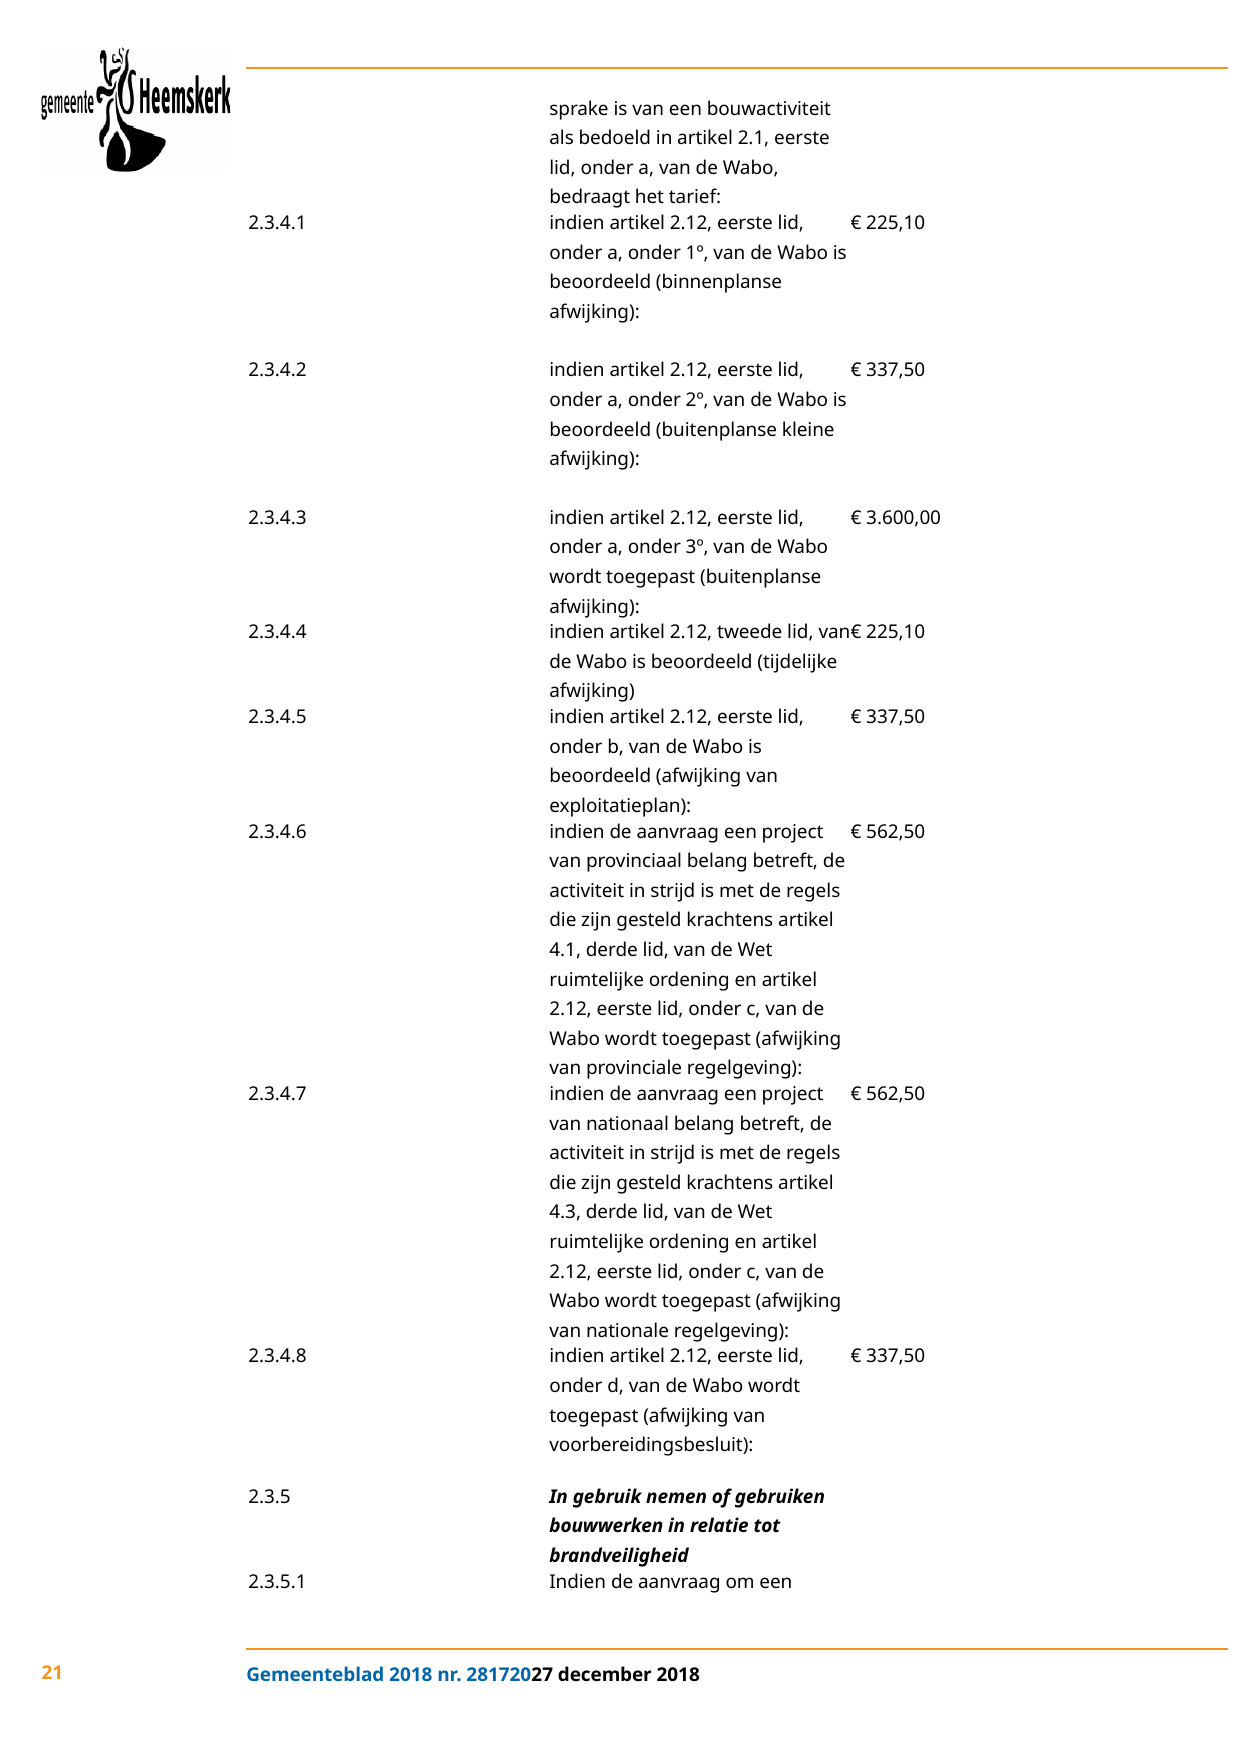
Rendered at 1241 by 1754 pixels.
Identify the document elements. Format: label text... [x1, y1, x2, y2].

table_cell € 225,10 [850, 619, 1152, 703]
table_cell Indien de aanvraag om een [549, 1568, 850, 1593]
picture [41, 47, 231, 172]
table_cell 2.3.4.1 [248, 209, 549, 324]
table_cell 2.3.4.4 [248, 619, 549, 703]
table_cell indien artikel 2.12, tweede lid, van de Wabo is beoordeeld (tijdelijke afwijking) [549, 619, 850, 703]
table_cell [850, 1483, 1152, 1568]
table_header 2.3.4.2 [248, 357, 549, 471]
table_cell [248, 1457, 549, 1483]
table_cell indien de aanvraag een project van provinciaal belang betreft, de activiteit in strijd is met de regels die zijn gesteld krachtens artikel 4.1, derde lid, van de Wet ruimtelijke ordening en artikel 2.12, eerste lid, onder c, van de Wabo wordt toegepast (afwijking van provinciale regelgeving): [549, 818, 850, 1080]
table_cell 2.3.5 [248, 1483, 549, 1568]
table_cell 2.3.5.1 [248, 1568, 549, 1593]
table_cell [850, 95, 1152, 209]
table_cell [850, 1568, 1152, 1593]
table_header indien artikel 2.12, eerste lid, onder a, onder 2º, van de Wabo is beoordeeld (buitenplanse kleine afwijking): [549, 357, 850, 471]
table_cell 2.3.4.6 [248, 818, 549, 1080]
table_cell In gebruik nemen of gebruiken bouwwerken in relatie tot brandveiligheid [549, 1483, 850, 1568]
table_cell € 225,10 [850, 209, 1152, 324]
table_cell [549, 1457, 850, 1483]
table_cell € 562,50 [850, 1080, 1152, 1343]
table_cell 2.3.4.5 [248, 704, 549, 818]
table_cell [248, 95, 549, 209]
table_cell indien artikel 2.12, eerste lid, onder b, van de Wabo is beoordeeld (afwijking van exploitatieplan): [549, 704, 850, 818]
table_cell [850, 1457, 1152, 1483]
table_cell 2.3.4.7 [248, 1080, 549, 1343]
table_cell sprake is van een bouwactiviteit als bedoeld in artikel 2.1, eerste lid, onder a, van de Wabo, bedraagt het tarief: [549, 95, 850, 209]
table_cell indien artikel 2.12, eerste lid, onder a, onder 1º, van de Wabo is beoordeeld (binnenplanse afwijking): [549, 209, 850, 324]
table_header € 3.600,00 [850, 504, 1152, 618]
table_header 2.3.4.3 [248, 504, 549, 618]
table_cell € 337,50 [850, 704, 1152, 818]
table_cell indien de aanvraag een project van nationaal belang betreft, de activiteit in strijd is met de regels die zijn gesteld krachtens artikel 4.3, derde lid, van de Wet ruimtelijke ordening en artikel 2.12, eerste lid, onder c, van de Wabo wordt toegepast (afwijking van nationale regelgeving): [549, 1080, 850, 1343]
table_cell € 562,50 [850, 818, 1152, 1080]
table_cell € 337,50 [850, 1343, 1152, 1457]
table_header € 337,50 [850, 357, 1152, 471]
table_cell 2.3.4.8 [248, 1343, 549, 1457]
table_header indien artikel 2.12, eerste lid, onder a, onder 3º, van de Wabo wordt toegepast (buitenplanse afwijking): [549, 504, 850, 618]
table_cell indien artikel 2.12, eerste lid, onder d, van de Wabo wordt toegepast (afwijking van voorbereidingsbesluit): [549, 1343, 850, 1457]
